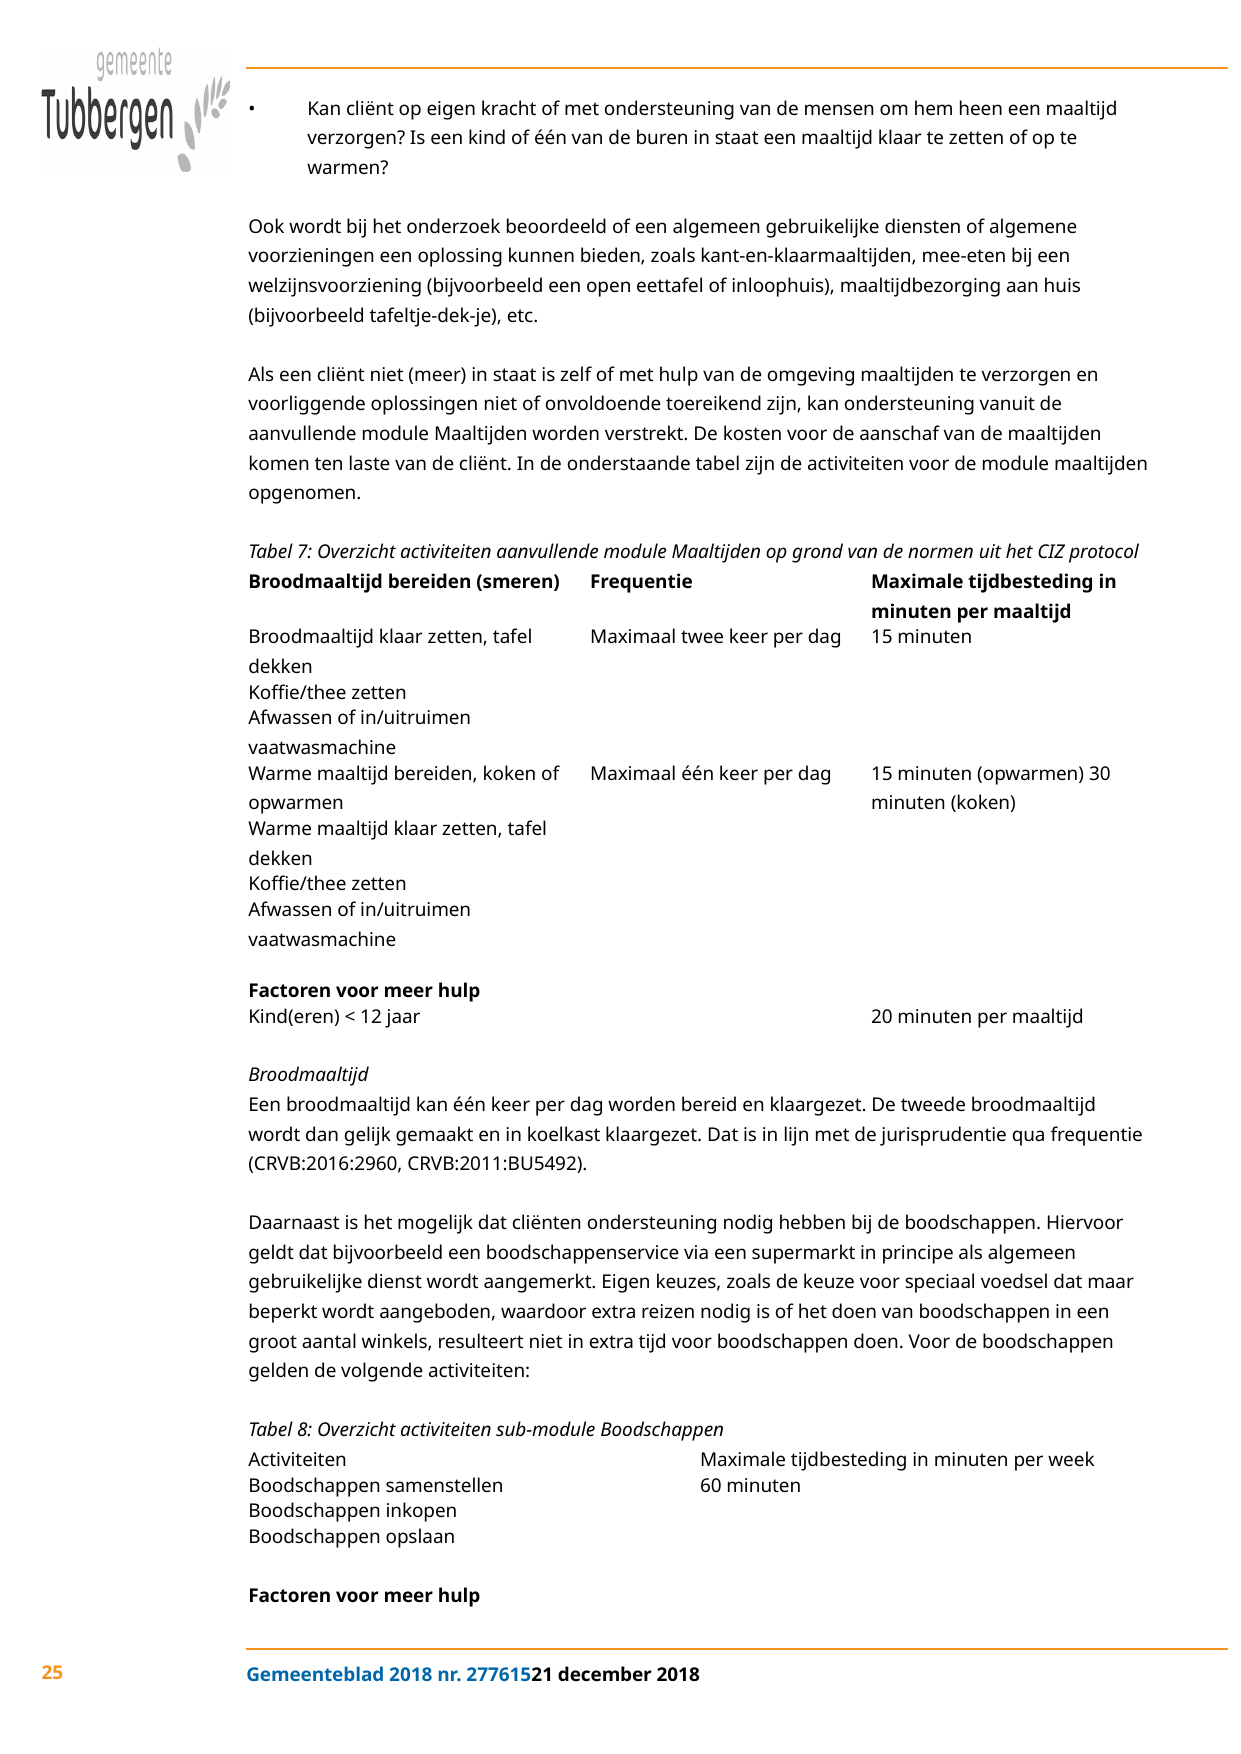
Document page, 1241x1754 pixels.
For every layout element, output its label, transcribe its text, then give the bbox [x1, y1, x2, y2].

table_cell Maximaal één keer per dag [590, 760, 871, 952]
table_cell [871, 952, 1152, 977]
table_cell Factoren voor meer hulp [248, 977, 1152, 1003]
text Als een cliënt niet (meer) in staat is zelf of met hulp van de omgeving maaltijden te verzorgen en voorliggende oplossingen niet of onvoldoende toereikend zijn, kan ondersteuning vanuit de aanvullende module Maaltijden worden verstrekt. De kosten voor de aanschaf van de maaltijden komen ten laste van de cliënt. In de onderstaande tabel zijn de activiteiten voor de module maaltijden opgenomen. [248, 361, 1152, 505]
table_cell Boodschappen inkopen [248, 1498, 700, 1523]
table_cell Afwassen of in/uitruimen vaatwasmachine [248, 896, 590, 952]
picture [41, 47, 231, 172]
table_cell Factoren voor meer hulp [248, 1583, 1152, 1608]
text Tabel 8: Overzicht activiteiten sub-module Boodschappen [248, 1417, 1152, 1442]
text Een broodmaaltijd kan één keer per dag worden bereid en klaargezet. De tweede broodmaaltijd wordt dan gelijk gemaakt en in koelkast klaargezet. Dat is in lijn met de jurisprudentie qua frequentie (CRVB:2016:2960, CRVB:2011:BU5492). [248, 1091, 1152, 1176]
text Daarnaast is het mogelijk dat cliënten ondersteuning nodig hebben bij de boodschappen. Hiervoor geldt dat bijvoorbeeld een boodschappenservice via een supermarkt in principe als algemeen gebruikelijke dienst wordt aangemerkt. Eigen keuzes, zoals de keuze voor speciaal voedsel dat maar beperkt wordt aangeboden, waardoor extra reizen nodig is of het doen van boodschappen in een groot aantal winkels, resulteert niet in extra tijd voor boodschappen doen. Voor de boodschappen gelden de volgende activiteiten: [248, 1209, 1152, 1383]
table_cell [590, 1003, 871, 1029]
table_cell [248, 952, 590, 977]
table_cell Warme maaltijd bereiden, koken of opwarmen [248, 760, 590, 815]
table_header Broodmaaltijd bereiden (smeren) [248, 568, 590, 623]
table_header Activiteiten [248, 1446, 700, 1472]
table_cell Koffie/thee zetten [248, 871, 590, 896]
table_cell Boodschappen opslaan [248, 1524, 700, 1557]
text Tabel 7: Overzicht activiteiten aanvullende module Maaltijden op grond van de normen uit het CIZ protocol [248, 538, 1152, 564]
table_cell [590, 952, 871, 977]
text Broodmaaltijd [248, 1062, 1152, 1087]
table_cell Broodmaaltijd klaar zetten, tafel dekken [248, 624, 590, 679]
list Kan cliënt op eigen kracht of met ondersteuning van de mensen om hem heen een maaltijd verzorgen? Is een kind of één van de buren in staat een maaltijd klaar te zetten of op te warmen? [248, 95, 1152, 180]
table_cell 60 minuten [700, 1472, 1152, 1557]
table_header Maximale tijdbesteding in minuten per maaltijd [871, 568, 1152, 623]
table_cell 15 minuten (opwarmen) 30 minuten (koken) [871, 760, 1152, 952]
table_cell Afwassen of in/uitruimen vaatwasmachine [248, 705, 590, 760]
table_cell Boodschappen samenstellen [248, 1472, 700, 1498]
table_cell Koffie/thee zetten [248, 679, 590, 704]
table_header Frequentie [590, 568, 871, 623]
table_cell Maximaal twee keer per dag [590, 624, 871, 760]
table_cell [248, 1557, 700, 1583]
table_cell 15 minuten [871, 624, 1152, 760]
table_cell Warme maaltijd klaar zetten, tafel dekken [248, 815, 590, 871]
table_header Maximale tijdbesteding in minuten per week [700, 1446, 1152, 1472]
text Ook wordt bij het onderzoek beoordeeld of een algemeen gebruikelijke diensten of algemene voorzieningen een oplossing kunnen bieden, zoals kant-en-klaarmaaltijden, mee-eten bij een welzijnsvoorziening (bijvoorbeeld een open eettafel of inloophuis), maaltijdbezorging aan huis (bijvoorbeeld tafeltje-dek-je), etc. [248, 213, 1152, 328]
table_cell [700, 1557, 1152, 1583]
table_cell Kind(eren) < 12 jaar [248, 1003, 590, 1029]
table_cell 20 minuten per maaltijd [871, 1003, 1152, 1029]
